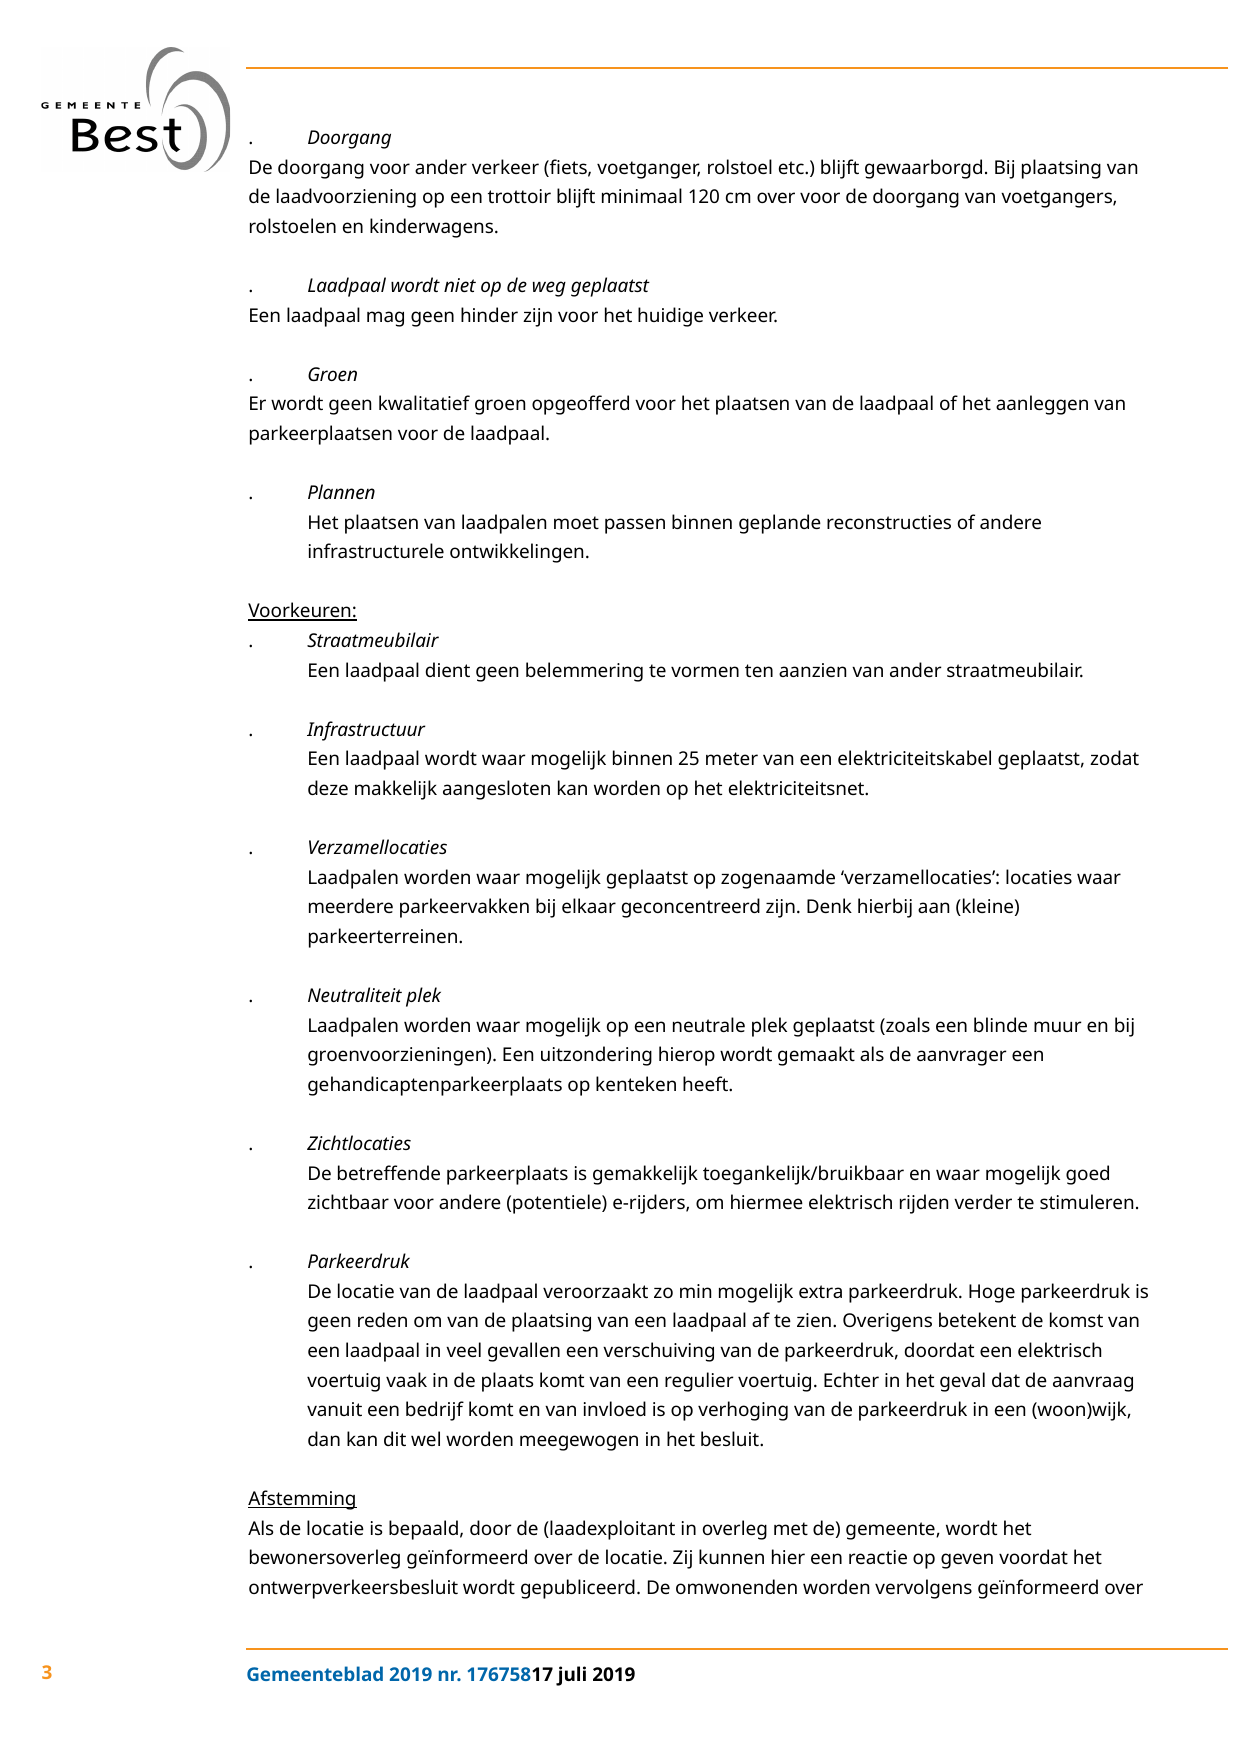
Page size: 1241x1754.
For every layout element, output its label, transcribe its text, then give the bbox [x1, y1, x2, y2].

list Verzamellocaties [248, 834, 1152, 860]
list Een laadpaal dient geen belemmering te vormen ten aanzien van ander straatmeubilair. [248, 657, 1152, 683]
list Een laadpaal wordt waar mogelijk binnen 25 meter van een elektriciteitskabel geplaatst, zodat deze makkelijk aangesloten kan worden op het elektriciteitsnet. [248, 746, 1152, 801]
list Laadpalen worden waar mogelijk op een neutrale plek geplaatst (zoals een blinde muur en bij groenvoorzieningen). Een uitzondering hierop wordt gemaakt als de aanvrager een gehandicaptenparkeerplaats op kenteken heeft. [248, 1012, 1152, 1097]
list Infrastructuur [248, 716, 1152, 742]
list Laadpaal wordt niet op de weg geplaatst [248, 272, 1152, 298]
list Groen [248, 361, 1152, 387]
text Afstemming [248, 1485, 1152, 1511]
list Parkeerdruk [248, 1248, 1152, 1274]
list Zichtlocaties [248, 1130, 1152, 1156]
list Straatmeubilair [248, 627, 1152, 653]
text Als de locatie is bepaald, door de (laadexploitant in overleg met de) gemeente, wordt het bewonersoverleg geïnformeerd over de locatie. Zij kunnen hier een reactie op geven voordat het ontwerpverkeersbesluit wordt gepubliceerd. De omwonenden worden vervolgens geïnformeerd over [248, 1515, 1152, 1600]
text Een laadpaal mag geen hinder zijn voor het huidige verkeer. [248, 302, 1152, 328]
list Plannen [248, 479, 1152, 505]
list De locatie van de laadpaal veroorzaakt zo min mogelijk extra parkeerdruk. Hoge parkeerdruk is geen reden om van de plaatsing van een laadpaal af te zien. Overigens betekent de komst van een laadpaal in veel gevallen een verschuiving van de parkeerdruk, doordat een elektrisch voertuig vaak in de plaats komt van een regulier voertuig. Echter in het geval dat de aanvraag vanuit een bedrijf komt en van invloed is op verhoging van de parkeerdruk in een (woon)wijk, dan kan dit wel worden meegewogen in het besluit. [248, 1278, 1152, 1452]
list Het plaatsen van laadpalen moet passen binnen geplande reconstructies of andere infrastructurele ontwikkelingen. [248, 509, 1152, 564]
list Doorgang [248, 124, 1152, 150]
list Laadpalen worden waar mogelijk geplaatst op zogenaamde ‘verzamellocaties’: locaties waar meerdere parkeervakken bij elkaar geconcentreerd zijn. Denk hierbij aan (kleine) parkeerterreinen. [248, 864, 1152, 949]
picture [41, 47, 231, 172]
list Neutraliteit plek [248, 982, 1152, 1008]
list De betreffende parkeerplaats is gemakkelijk toegankelijk/bruikbaar en waar mogelijk goed zichtbaar voor andere (potentiele) e-rijders, om hiermee elektrisch rijden verder te stimuleren. [248, 1160, 1152, 1215]
text Voorkeuren: [248, 598, 1152, 623]
text De doorgang voor ander verkeer (fiets, voetganger, rolstoel etc.) blijft gewaarborgd. Bij plaatsing van de laadvoorziening op een trottoir blijft minimaal 120 cm over voor de doorgang van voetgangers, rolstoelen en kinderwagens. [248, 154, 1152, 239]
text Er wordt geen kwalitatief groen opgeofferd voor het plaatsen van de laadpaal of het aanleggen van parkeerplaatsen voor de laadpaal. [248, 391, 1152, 446]
